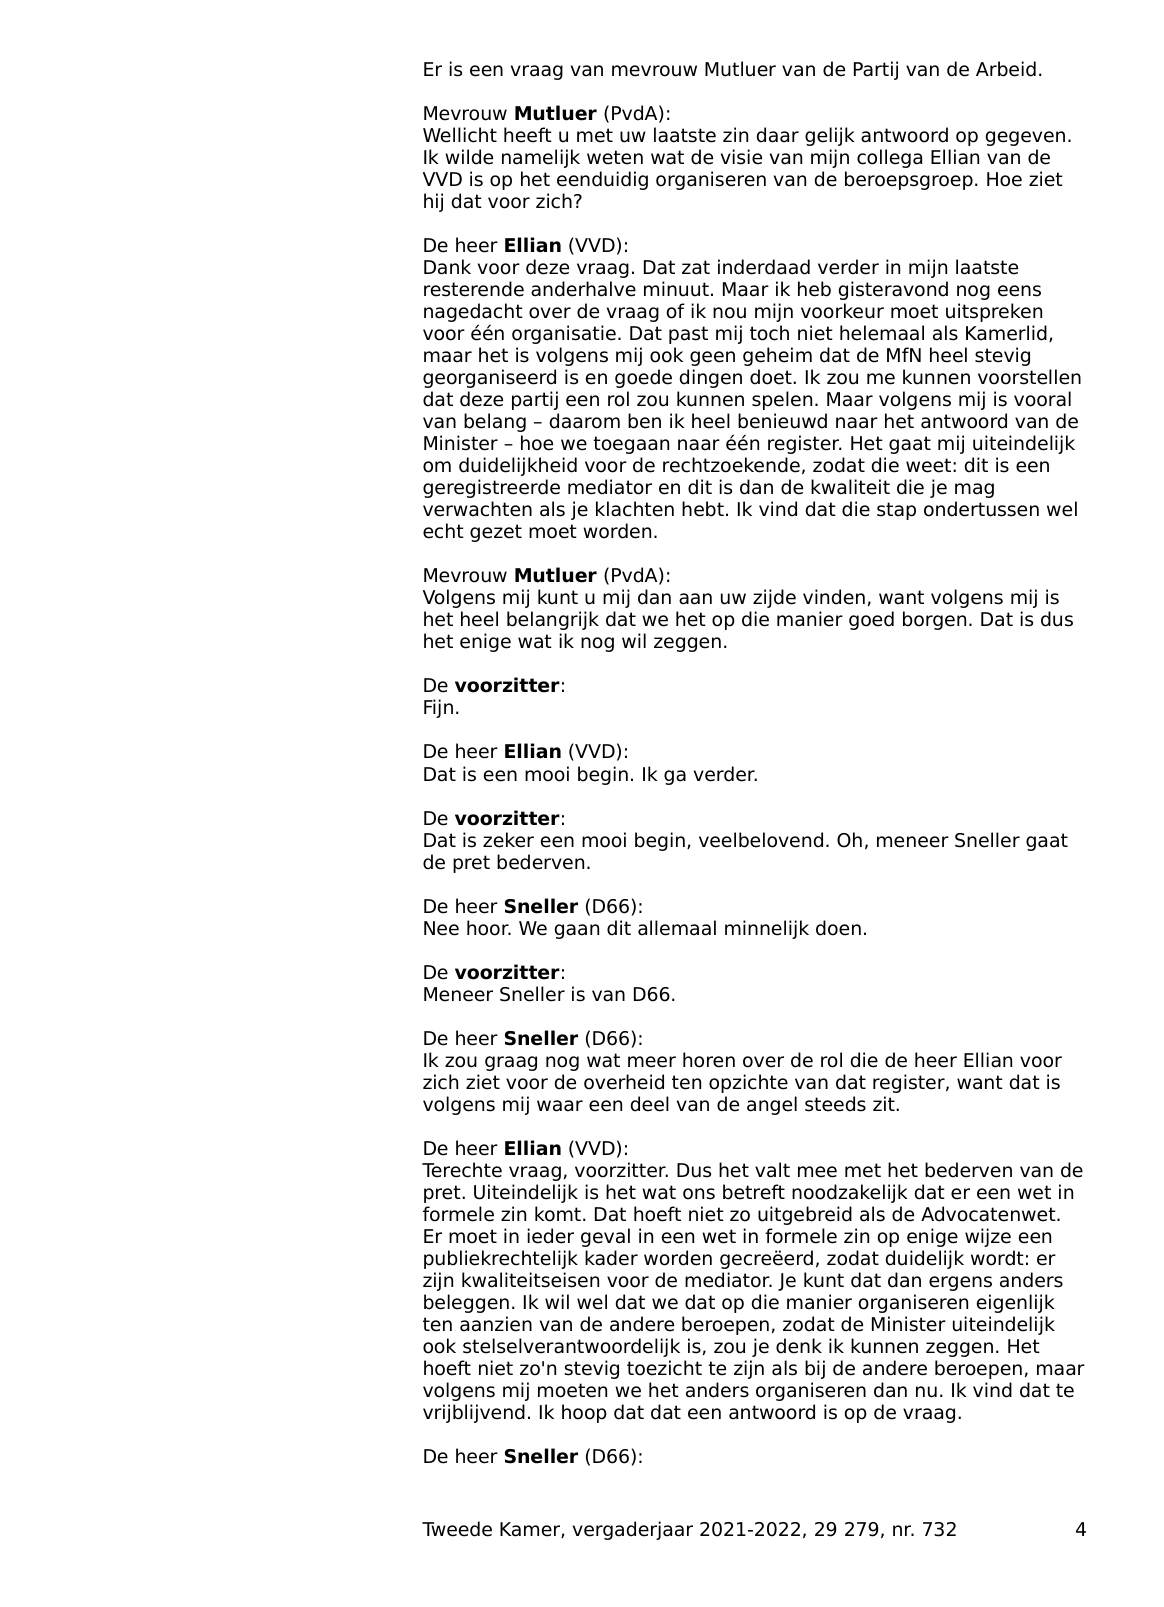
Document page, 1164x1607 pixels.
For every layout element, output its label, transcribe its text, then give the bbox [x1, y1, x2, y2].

text De heer Ellian (VVD): [422, 235, 1087, 257]
text Mevrouw Mutluer (PvdA): [422, 565, 1087, 587]
text De voorzitter: [422, 962, 1087, 984]
text Dat is een mooi begin. Ik ga verder. [422, 763, 1087, 785]
text Nee hoor. We gaan dit allemaal minnelijk doen. [422, 918, 1087, 940]
text De heer Ellian (VVD): [422, 741, 1087, 763]
text De heer Sneller (D66): [422, 896, 1087, 918]
text Dat is zeker een mooi begin, veelbelovend. Oh, meneer Sneller gaat de pret bederven. [422, 829, 1087, 873]
text Er is een vraag van mevrouw Mutluer van de Partij van de Arbeid. [422, 59, 1087, 81]
text Mevrouw Mutluer (PvdA): [422, 103, 1087, 125]
text De heer Sneller (D66): [422, 1446, 1087, 1468]
text Ik zou graag nog wat meer horen over de rol die de heer Ellian voor zich ziet voor de overheid ten opzichte van dat register, want dat is volgens mij waar een deel van de angel steeds zit. [422, 1050, 1087, 1116]
text Meneer Sneller is van D66. [422, 984, 1087, 1006]
text Terechte vraag, voorzitter. Dus het valt mee met het bederven van de pret. Uiteindelijk is het wat ons betreft noodzakelijk dat er een wet in formele zin komt. Dat hoeft niet zo uitgebreid als de Advocatenwet. Er moet in ieder geval in een wet in formele zin op enige wijze een publiekrechtelijk kader worden gecreëerd, zodat duidelijk wordt: er zijn kwaliteitseisen voor de mediator. Je kunt dat dan ergens anders beleggen. Ik wil wel dat we dat op die manier organiseren eigenlijk ten aanzien van de andere beroepen, zodat de Minister uiteindelijk ook stelselverantwoordelijk is, zou je denk ik kunnen zeggen. Het hoeft niet zo'n stevig toezicht te zijn als bij de andere beroepen, maar volgens mij moeten we het anders organiseren dan nu. Ik vind dat te vrijblijvend. Ik hoop dat dat een antwoord is op de vraag. [422, 1160, 1087, 1424]
text De voorzitter: [422, 808, 1087, 829]
text De voorzitter: [422, 675, 1087, 697]
text De heer Ellian (VVD): [422, 1138, 1087, 1160]
text Wellicht heeft u met uw laatste zin daar gelijk antwoord op gegeven. Ik wilde namelijk weten wat de visie van mijn collega Ellian van de VVD is op het eenduidig organiseren van de beroepsgroep. Hoe ziet hij dat voor zich? [422, 125, 1087, 213]
text Dank voor deze vraag. Dat zat inderdaad verder in mijn laatste resterende anderhalve minuut. Maar ik heb gisteravond nog eens nagedacht over de vraag of ik nou mijn voorkeur moet uitspreken voor één organisatie. Dat past mij toch niet helemaal als Kamerlid, maar het is volgens mij ook geen geheim dat de MfN heel stevig georganiseerd is en goede dingen doet. Ik zou me kunnen voorstellen dat deze partij een rol zou kunnen spelen. Maar volgens mij is vooral van belang – daarom ben ik heel benieuwd naar het antwoord van de Minister – hoe we toegaan naar één register. Het gaat mij uiteindelijk om duidelijkheid voor de rechtzoekende, zodat die weet: dit is een geregistreerde mediator en dit is dan de kwaliteit die je mag verwachten als je klachten hebt. Ik vind dat die stap ondertussen wel echt gezet moet worden. [422, 257, 1087, 543]
text De heer Sneller (D66): [422, 1028, 1087, 1050]
text Volgens mij kunt u mij dan aan uw zijde vinden, want volgens mij is het heel belangrijk dat we het op die manier goed borgen. Dat is dus het enige wat ik nog wil zeggen. [422, 587, 1087, 653]
text Fijn. [422, 697, 1087, 719]
